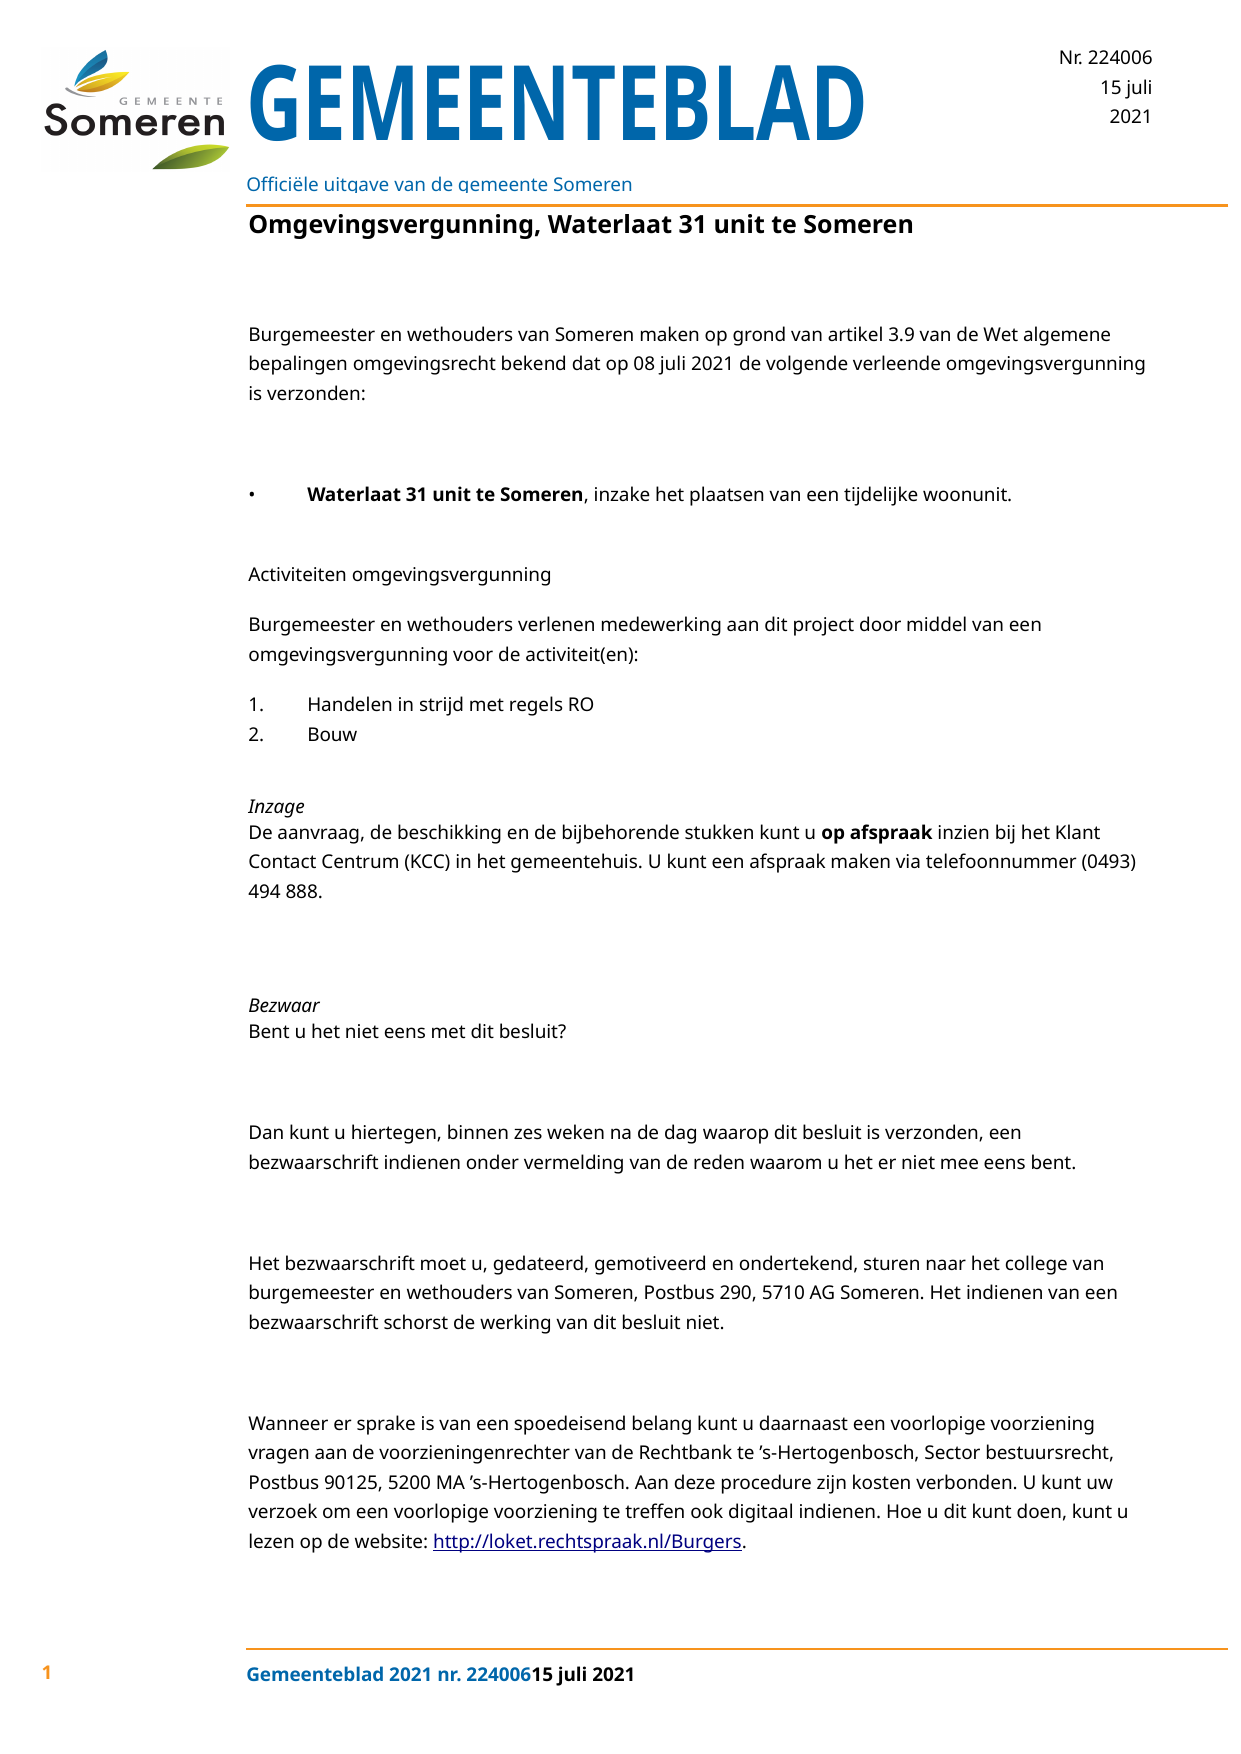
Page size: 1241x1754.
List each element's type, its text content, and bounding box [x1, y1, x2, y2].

list Handelen in strijd met regels RO [248, 691, 1152, 717]
list Bouw [248, 721, 1152, 746]
picture [41, 47, 231, 172]
text Het bezwaarschrift moet u, gedateerd, gemotiveerd en ondertekend, sturen naar het college van burgemeester en wethouders van Someren, Postbus 290, 5710 AG Someren. Het indienen van een bezwaarschrift schorst de werking van dit besluit niet. [248, 1250, 1152, 1334]
list Waterlaat 31 unit te Someren, inzake het plaatsen van een tijdelijke woonunit. [248, 481, 1152, 506]
text Dan kunt u hiertegen, binnen zes weken na de dag waarop dit besluit is verzonden, een bezwaarschrift indienen onder vermelding van de reden waarom u het er niet mee eens bent. [248, 1119, 1152, 1174]
text Burgemeester en wethouders verlenen medewerking aan dit project door middel van een omgevingsvergunning voor de activiteit(en): [248, 611, 1152, 666]
text Inzage [248, 793, 1152, 819]
text Omgevingsvergunning, Waterlaat 31 unit te Someren [248, 207, 1152, 241]
text Wanneer er sprake is van een spoedeisend belang kunt u daarnaast een voorlopige voorziening vragen aan de voorzieningenrechter van de Rechtbank te ’s-Hertogenbosch, Sector bestuursrecht, Postbus 90125, 5200 MA ’s-Hertogenbosch. Aan deze procedure zijn kosten verbonden. U kunt uw verzoek om een voorlopige voorziening te treffen ook digitaal indienen. Hoe u dit kunt doen, kunt u lezen op de website: http://loket.rechtspraak.nl/Burgers. [248, 1410, 1152, 1554]
text Bent u het niet eens met dit besluit? [248, 1018, 1152, 1044]
text De aanvraag, de beschikking en de bijbehorende stukken kunt u op afspraak inzien bij het Klant Contact Centrum (KCC) in het gemeentehuis. U kunt een afspraak maken via telefoonnummer (0493) 494 888. [248, 819, 1152, 904]
text Bezwaar [248, 993, 1152, 1018]
text Burgemeester en wethouders van Someren maken op grond van artikel 3.9 van de Wet algemene bepalingen omgevingsrecht bekend dat op 08 juli 2021 de volgende verleende omgevingsvergunning is verzonden: [248, 321, 1152, 406]
text Activiteiten omgevingsvergunning [248, 561, 1152, 586]
